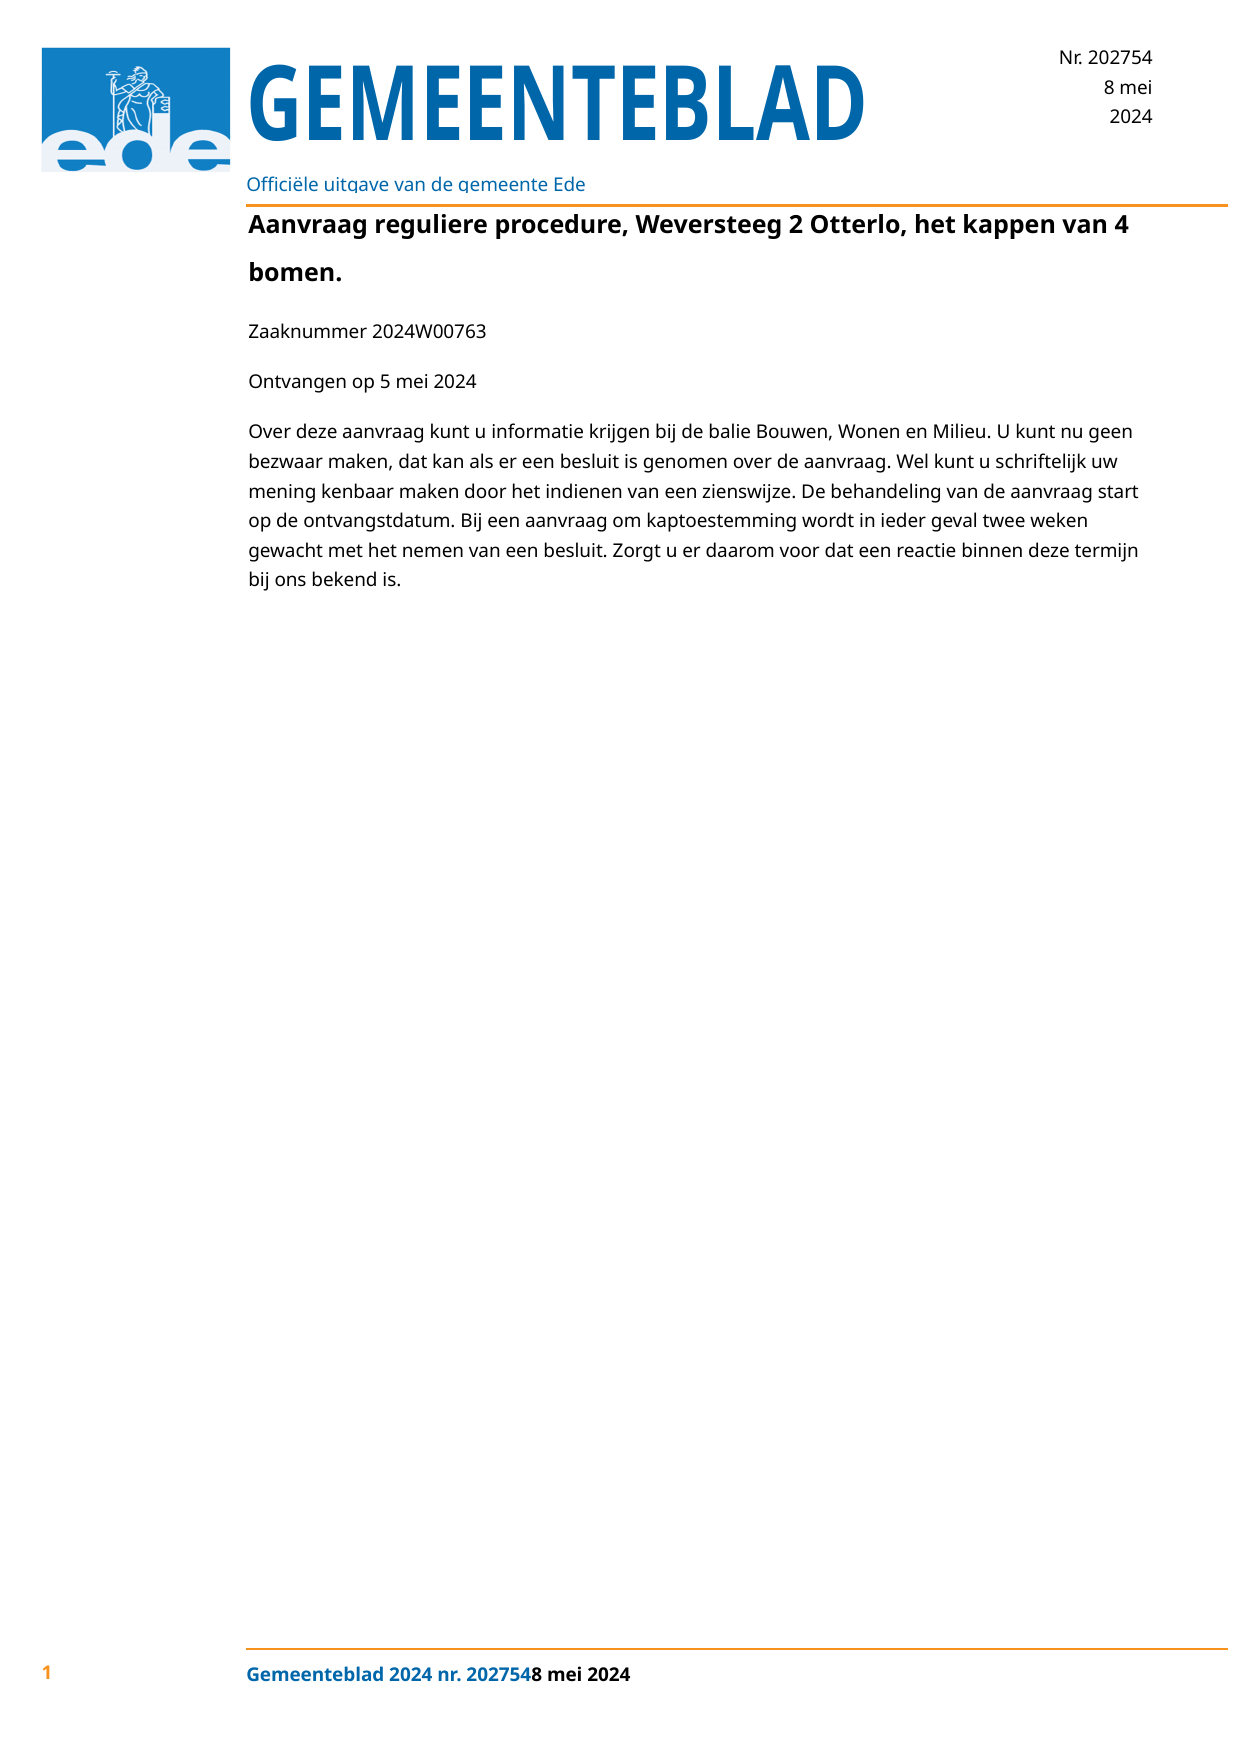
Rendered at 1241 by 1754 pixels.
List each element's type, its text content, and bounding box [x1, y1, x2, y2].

picture [41, 47, 231, 172]
text Zaaknummer 2024W00763 [248, 318, 1152, 344]
text Aanvraag reguliere procedure, Weversteeg 2 Otterlo, het kappen van 4 bomen. [248, 207, 1152, 288]
text Ontvangen op 5 mei 2024 [248, 368, 1152, 394]
text Over deze aanvraag kunt u informatie krijgen bij de balie Bouwen, Wonen en Milieu. U kunt nu geen bezwaar maken, dat kan als er een besluit is genomen over de aanvraag. Wel kunt u schriftelijk uw mening kenbaar maken door het indienen van een zienswijze. De behandeling van de aanvraag start op de ontvangstdatum. Bij een aanvraag om kaptoestemming wordt in ieder geval twee weken gewacht met het nemen van een besluit. Zorgt u er daarom voor dat een reactie binnen deze termijn bij ons bekend is. [248, 419, 1152, 592]
